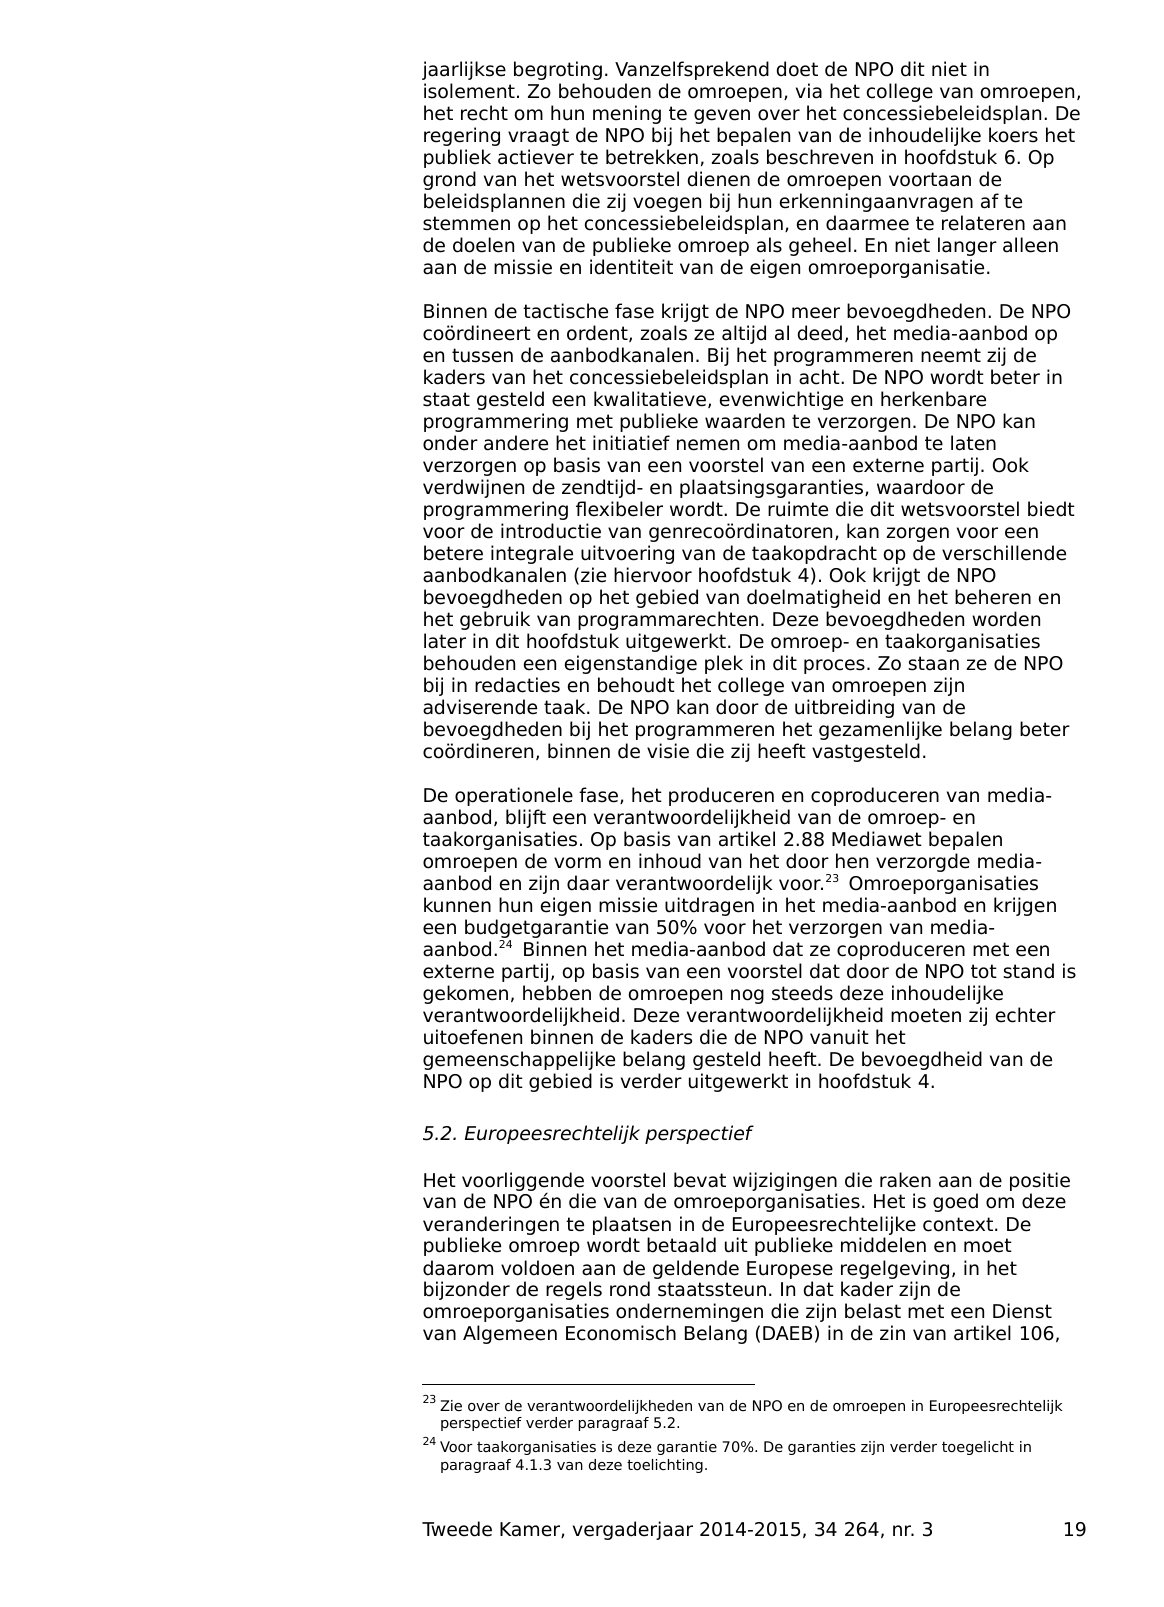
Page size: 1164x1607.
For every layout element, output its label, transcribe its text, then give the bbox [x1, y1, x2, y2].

text jaarlijkse begroting. Vanzelfsprekend doet de NPO dit niet in isolement. Zo behouden de omroepen, via het college van omroepen, het recht om hun mening te geven over het concessiebeleidsplan. De regering vraagt de NPO bij het bepalen van de inhoudelijke koers het publiek actiever te betrekken, zoals beschreven in hoofdstuk 6. Op grond van het wetsvoorstel dienen de omroepen voortaan de beleidsplannen die zij voegen bij hun erkenningaanvragen af te stemmen op het concessiebeleidsplan, en daarmee te relateren aan de doelen van de publieke omroep als geheel. En niet langer alleen aan de missie en identiteit van de eigen omroeporganisatie. [422, 59, 1087, 279]
text De operationele fase, het produceren en coproduceren van media-aanbod, blijft een verantwoordelijkheid van de omroep- en taakorganisaties. Op basis van artikel 2.88 Mediawet bepalen omroepen de vorm en inhoud van het door hen verzorgde media-aanbod en zijn daar verantwoordelijk voor. Omroeporganisaties kunnen hun eigen missie uitdragen in het media-aanbod en krijgen een budgetgarantie van 50% voor het verzorgen van media-aanbod. Binnen het media-aanbod dat ze coproduceren met een externe partij, op basis van een voorstel dat door de NPO tot stand is gekomen, hebben de omroepen nog steeds deze inhoudelijke verantwoordelijkheid. Deze verantwoordelijkheid moeten zij echter uitoefenen binnen de kaders die de NPO vanuit het gemeenschappelijke belang gesteld heeft. De bevoegdheid van de NPO op dit gebied is verder uitgewerkt in hoofdstuk 4. [422, 785, 1087, 1092]
text Binnen de tactische fase krijgt de NPO meer bevoegdheden. De NPO coördineert en ordent, zoals ze altijd al deed, het media-aanbod op en tussen de aanbodkanalen. Bij het programmeren neemt zij de kaders van het concessiebeleidsplan in acht. De NPO wordt beter in staat gesteld een kwalitatieve, evenwichtige en herkenbare programmering met publieke waarden te verzorgen. De NPO kan onder andere het initiatief nemen om media-aanbod te laten verzorgen op basis van een voorstel van een externe partij. Ook verdwijnen de zendtijd- en plaatsingsgaranties, waardoor de programmering flexibeler wordt. De ruimte die dit wetsvoorstel biedt voor de introductie van genrecoördinatoren, kan zorgen voor een betere integrale uitvoering van de taakopdracht op de verschillende aanbodkanalen (zie hiervoor hoofdstuk 4). Ook krijgt de NPO bevoegdheden op het gebied van doelmatigheid en het beheren en het gebruik van programmarechten. Deze bevoegdheden worden later in dit hoofdstuk uitgewerkt. De omroep- en taakorganisaties behouden een eigenstandige plek in dit proces. Zo staan ze de NPO bij in redacties en behoudt het college van omroepen zijn adviserende taak. De NPO kan door de uitbreiding van de bevoegdheden bij het programmeren het gezamenlijke belang beter coördineren, binnen de visie die zij heeft vastgesteld. [422, 301, 1087, 763]
text Voor taakorganisaties is deze garantie 70%. De garanties zijn verder toegelicht in paragraaf 4.1.3 van deze toelichting. [422, 1435, 1087, 1474]
subtitle 5.2. Europeesrechtelijk perspectief [422, 1122, 1087, 1144]
text Zie over de verantwoordelijkheden van de NPO en de omroepen in Europeesrechtelijk perspectief verder paragraaf 5.2. [422, 1393, 1087, 1432]
text Het voorliggende voorstel bevat wijzigingen die raken aan de positie van de NPO én die van de omroeporganisaties. Het is goed om deze veranderingen te plaatsen in de Europeesrechtelijke context. De publieke omroep wordt betaald uit publieke middelen en moet daarom voldoen aan de geldende Europese regelgeving, in het bijzonder de regels rond staatssteun. In dat kader zijn de omroeporganisaties ondernemingen die zijn belast met een Dienst van Algemeen Economisch Belang (DAEB) in de zin van artikel 106, [422, 1169, 1087, 1345]
